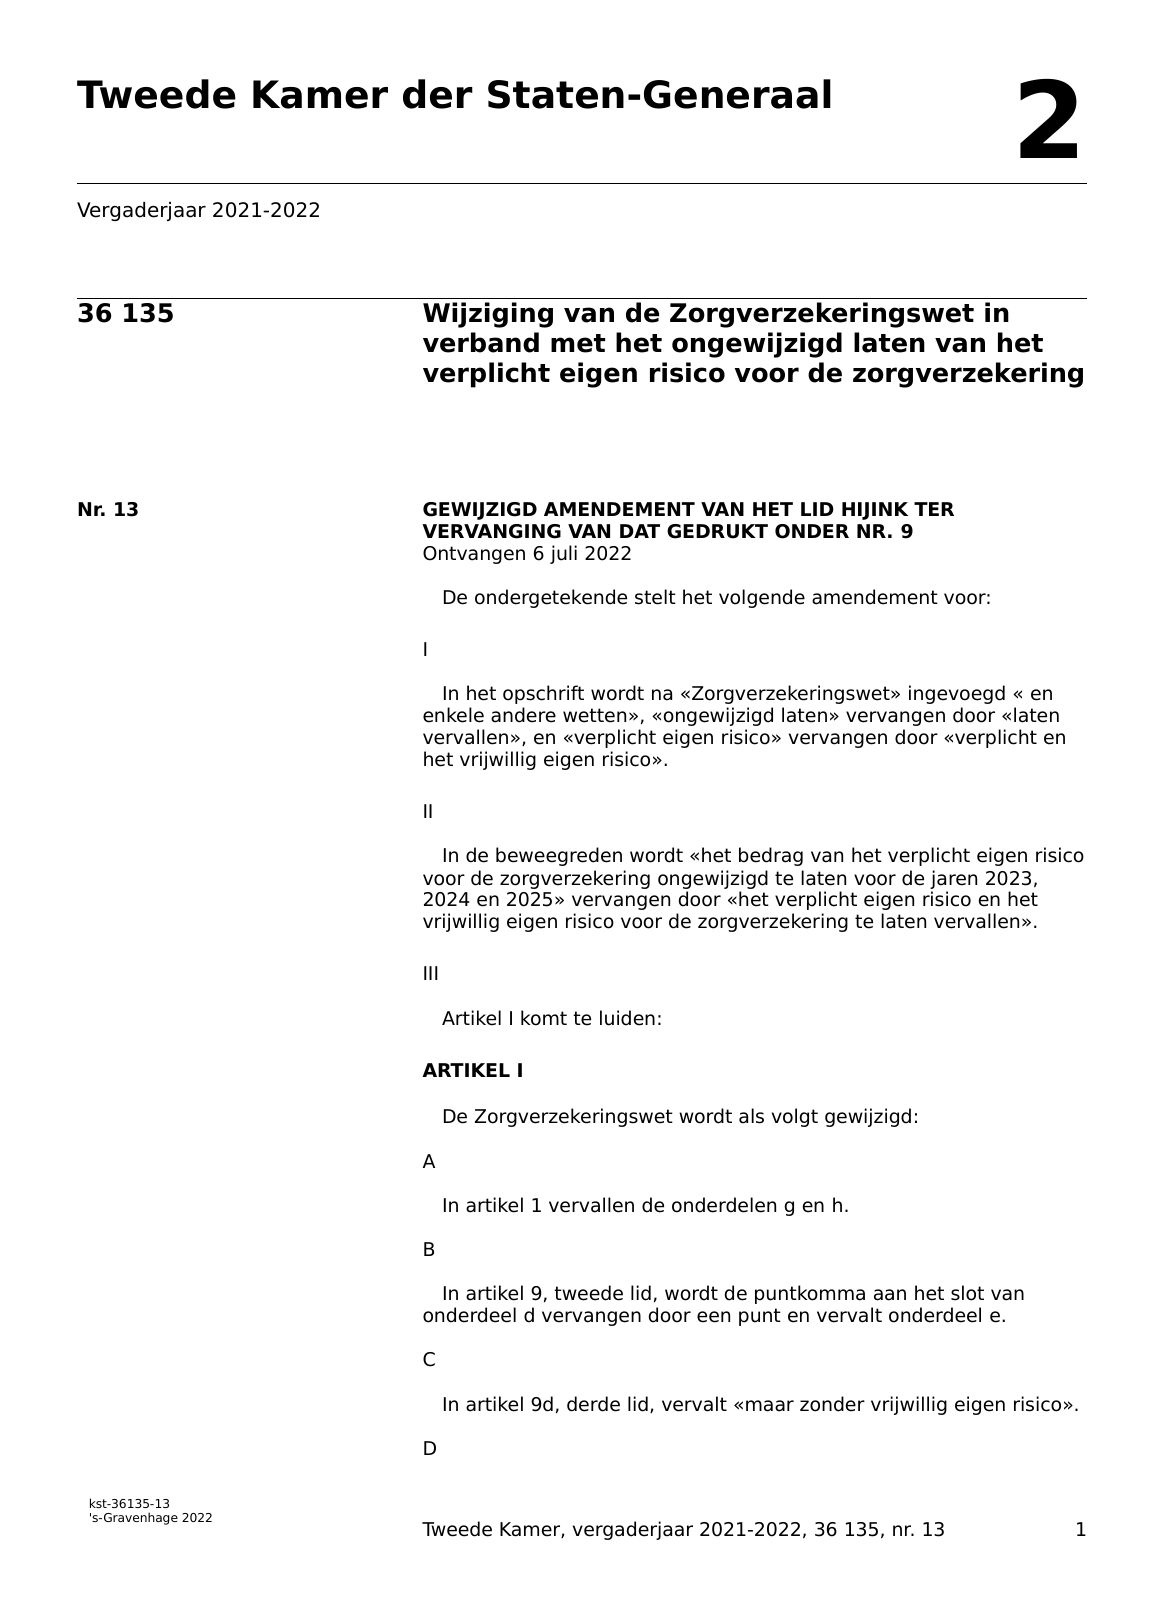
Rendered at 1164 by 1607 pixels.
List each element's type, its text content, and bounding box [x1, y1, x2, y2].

text De Zorgverzekeringswet wordt als volgt gewijzigd: [422, 1106, 1087, 1128]
subtitle 36 135 Wijziging van de Zorgverzekeringswet in verband met het ongewijzigd laten van het verplicht eigen risico voor de zorgverzekering [77, 299, 1087, 388]
text In artikel 9d, derde lid, vervalt «maar zonder vrijwillig eigen risico». [422, 1393, 1087, 1415]
table_header 2 [886, 59, 1087, 183]
text A [422, 1151, 1087, 1173]
text In het opschrift wordt na «Zorgverzekeringswet» ingevoegd « en enkele andere wetten», «ongewijzigd laten» vervangen door «laten vervallen», en «verplicht eigen risico» vervangen door «verplicht en het vrijwillig eigen risico». [422, 683, 1087, 771]
text Artikel I komt te luiden: [422, 1007, 1087, 1029]
subtitle ARTIKEL I [422, 1059, 1087, 1081]
subtitle II [422, 801, 1087, 823]
text C [422, 1349, 1087, 1371]
text In de beweegreden wordt «het bedrag van het verplicht eigen risico voor de zorgverzekering ongewijzigd te laten voor de jaren 2023, 2024 en 2025» vervangen door «het verplicht eigen risico en het vrijwillig eigen risico voor de zorgverzekering te laten vervallen». [422, 845, 1087, 933]
text Ontvangen 6 juli 2022 [422, 543, 1087, 565]
text In artikel 1 vervallen de onderdelen g en h. [422, 1195, 1087, 1217]
subtitle I [422, 639, 1087, 661]
text D [422, 1438, 1087, 1459]
text kst-36135-13 [88, 1497, 323, 1511]
text B [422, 1239, 1087, 1261]
table_cell Vergaderjaar 2021-2022 [77, 184, 1087, 298]
subtitle III [422, 963, 1087, 985]
table_header Tweede Kamer der Staten-Generaal [77, 59, 886, 183]
text 's-Gravenhage 2022 [88, 1511, 323, 1525]
text In artikel 9, tweede lid, wordt de puntkomma aan het slot van onderdeel d vervangen door een punt en vervalt onderdeel e. [422, 1283, 1087, 1327]
text De ondergetekende stelt het volgende amendement voor: [422, 587, 1087, 609]
subtitle Nr. 13 GEWIJZIGD AMENDEMENT VAN HET LID HIJINK TER VERVANGING VAN DAT GEDRUKT ONDER NR. 9 [77, 499, 1087, 543]
